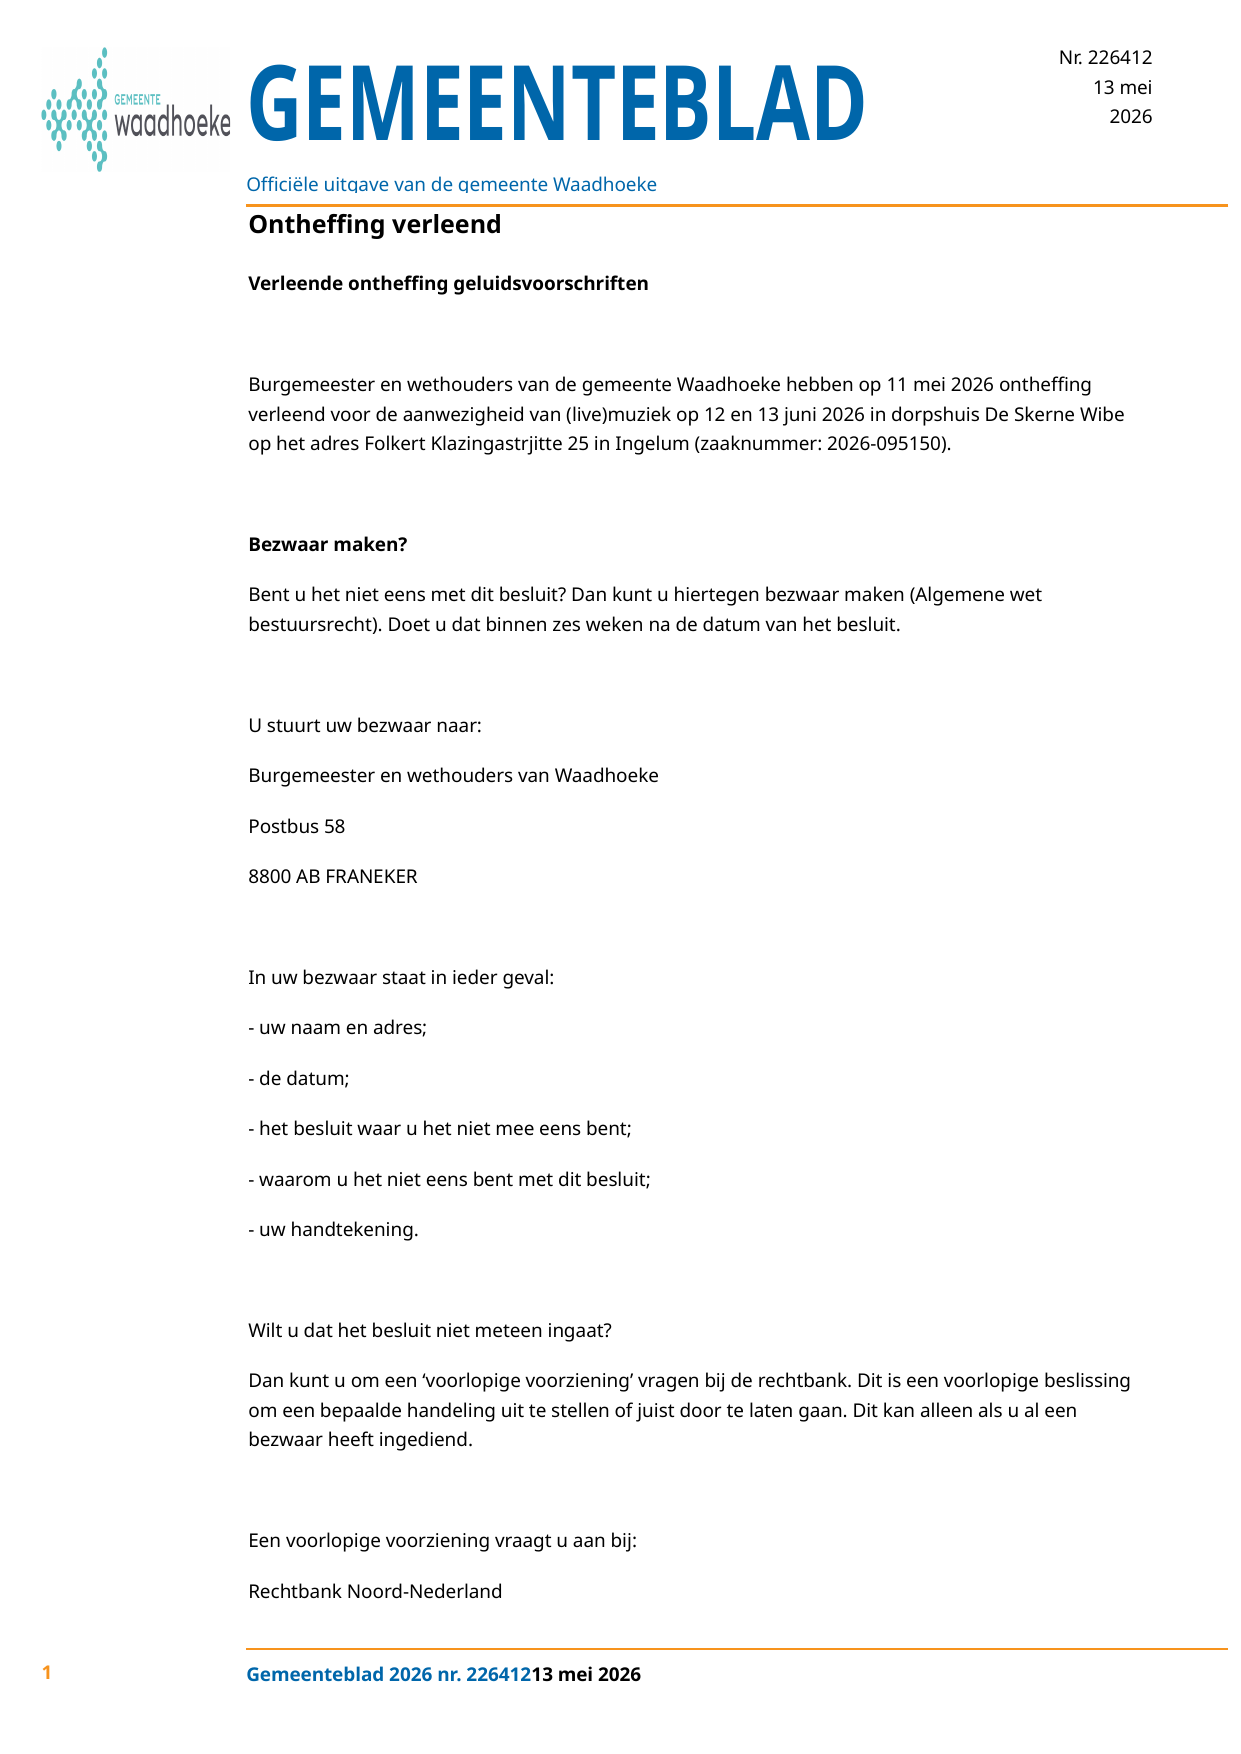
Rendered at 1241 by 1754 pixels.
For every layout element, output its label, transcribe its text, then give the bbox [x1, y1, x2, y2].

picture [41, 47, 231, 172]
text Burgemeester en wethouders van Waadhoeke [248, 762, 1152, 788]
text Dan kunt u om een ‘voorlopige voorziening’ vragen bij de rechtbank. Dit is een voorlopige beslissing om een bepaalde handeling uit te stellen of juist door te laten gaan. Dit kan alleen als u al een bezwaar heeft ingediend. [248, 1367, 1152, 1452]
text Ontheffing verleend [248, 207, 1152, 241]
text Rechtbank Noord-Nederland [248, 1578, 1152, 1603]
text In uw bezwaar staat in ieder geval: [248, 964, 1152, 990]
text Postbus 58 [248, 813, 1152, 838]
text Burgemeester en wethouders van de gemeente Waadhoeke hebben op 11 mei 2026 ontheffing verleend voor de aanwezigheid van (live)muziek op 12 en 13 juni 2026 in dorpshuis De Skerne Wibe op het adres Folkert Klazingastrjitte 25 in Ingelum (zaaknummer: 2026-095150). [248, 371, 1152, 456]
text - uw naam en adres; [248, 1014, 1152, 1040]
text 8800 AB FRANEKER [248, 863, 1152, 889]
text Bezwaar maken? [248, 531, 1152, 557]
text - de datum; [248, 1065, 1152, 1091]
text - het besluit waar u het niet mee eens bent; [248, 1115, 1152, 1141]
text Verleende ontheffing geluidsvoorschriften [248, 270, 1152, 296]
text - uw handtekening. [248, 1216, 1152, 1242]
text Bent u het niet eens met dit besluit? Dan kunt u hiertegen bezwaar maken (Algemene wet bestuursrecht). Doet u dat binnen zes weken na de datum van het besluit. [248, 582, 1152, 637]
text - waarom u het niet eens bent met dit besluit; [248, 1166, 1152, 1191]
text U stuurt uw bezwaar naar: [248, 712, 1152, 738]
text Een voorlopige voorziening vraagt u aan bij: [248, 1527, 1152, 1553]
text Wilt u dat het besluit niet meteen ingaat? [248, 1317, 1152, 1343]
